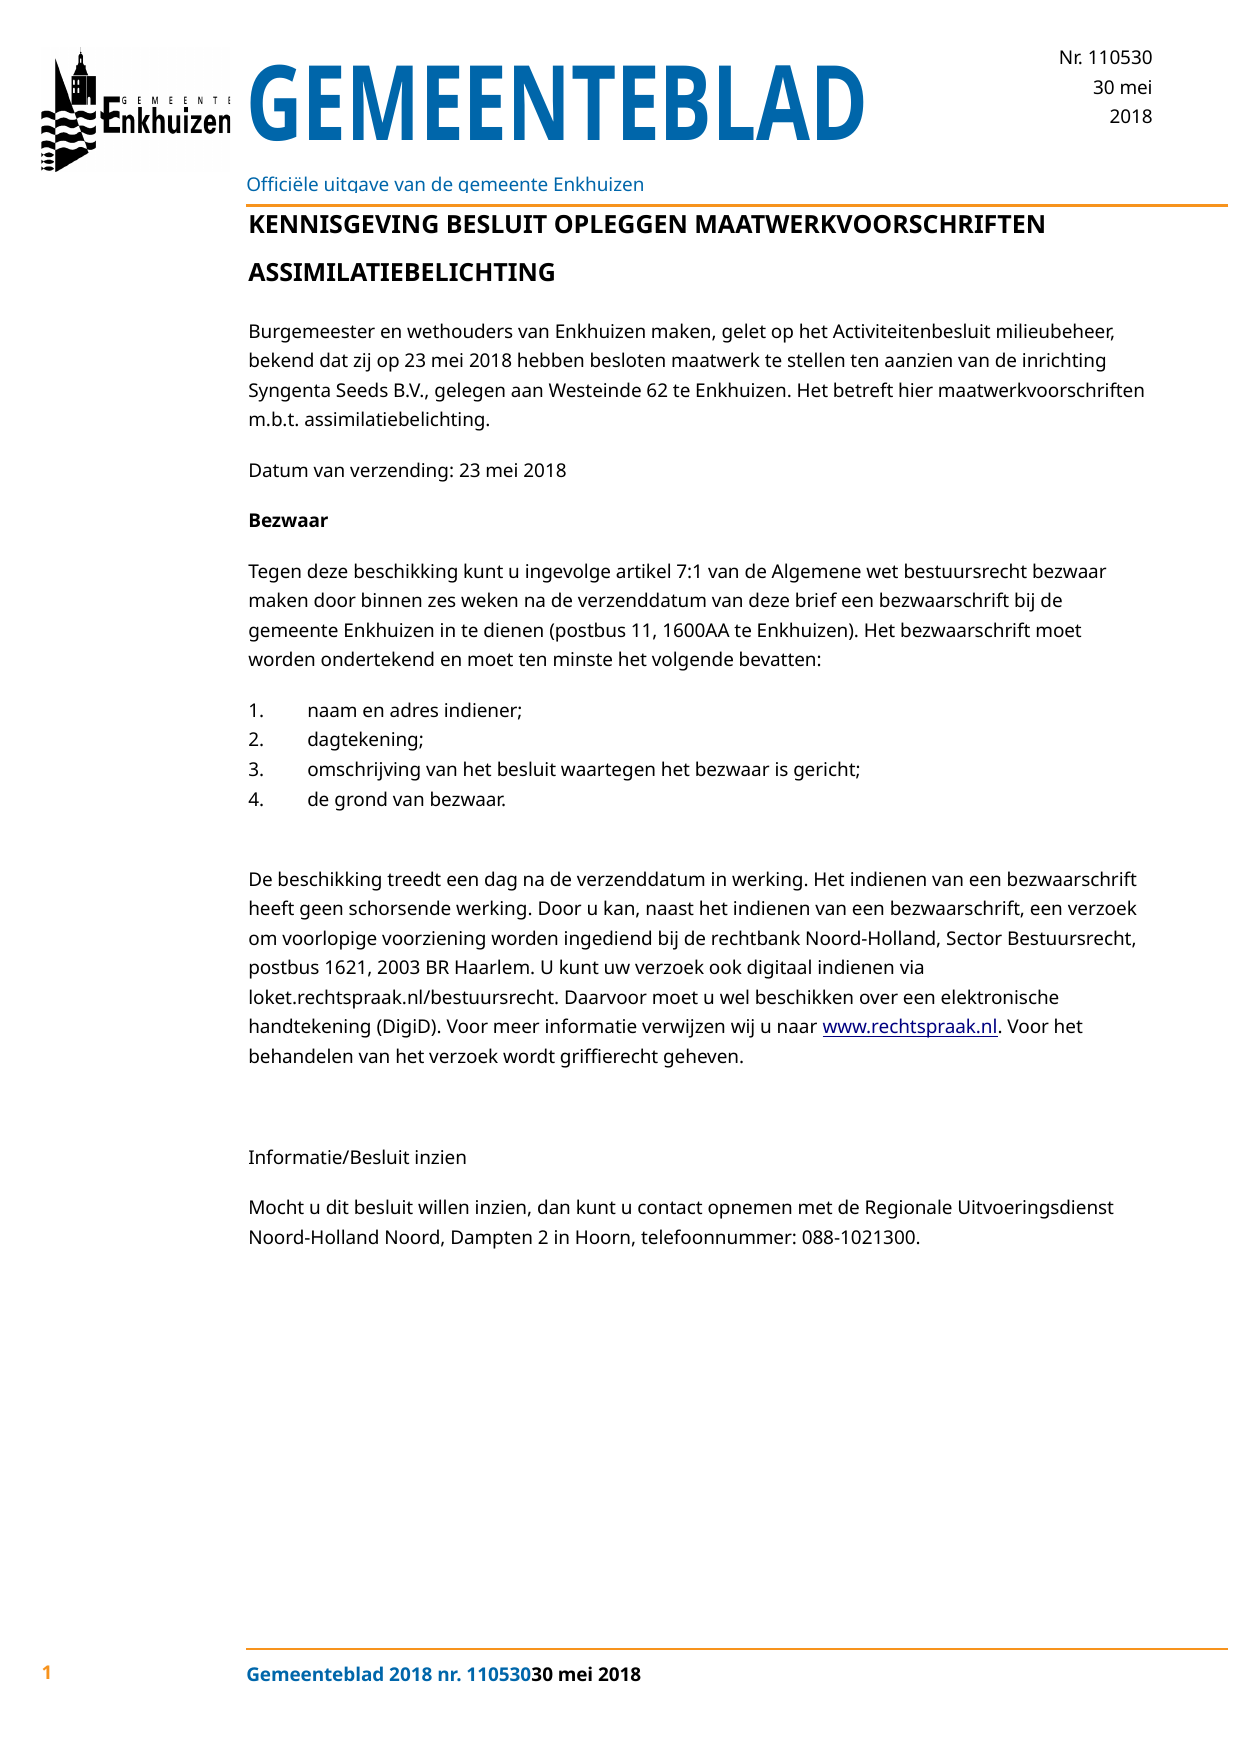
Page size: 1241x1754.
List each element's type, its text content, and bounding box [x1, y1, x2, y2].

text Informatie/Besluit inzien [248, 1144, 1152, 1170]
text Tegen deze beschikking kunt u ingevolge artikel 7:1 van de Algemene wet bestuursrecht bezwaar maken door binnen zes weken na de verzenddatum van deze brief een bezwaarschrift bij de gemeente Enkhuizen in te dienen (postbus 11, 1600AA te Enkhuizen). Het bezwaarschrift moet worden ondertekend en moet ten minste het volgende bevatten: [248, 558, 1152, 672]
text Burgemeester en wethouders van Enkhuizen maken, gelet op het Activiteitenbesluit milieubeheer, bekend dat zij op 23 mei 2018 hebben besloten maatwerk te stellen ten aanzien van de inrichting Syngenta Seeds B.V., gelegen aan Westeinde 62 te Enkhuizen. Het betreft hier maatwerkvoorschriften m.b.t. assimilatiebelichting. [248, 318, 1152, 432]
list dagtekening; [248, 727, 1152, 752]
text Mocht u dit besluit willen inzien, dan kunt u contact opnemen met de Regionale Uitvoeringsdienst Noord-Holland Noord, Dampten 2 in Hoorn, telefoonnummer: 088-1021300. [248, 1194, 1152, 1250]
list naam en adres indiener; [248, 697, 1152, 723]
list de grond van bezwaar. [248, 786, 1152, 812]
list omschrijving van het besluit waartegen het bezwaar is gericht; [248, 756, 1152, 782]
text De beschikking treedt een dag na de verzenddatum in werking. Het indienen van een bezwaarschrift heeft geen schorsende werking. Door u kan, naast het indienen van een bezwaarschrift, een verzoek om voorlopige voorziening worden ingediend bij de rechtbank Noord-Holland, Sector Bestuursrecht, postbus 1621, 2003 BR Haarlem. U kunt uw verzoek ook digitaal indienen via loket.rechtspraak.nl/bestuursrecht. Daarvoor moet u wel beschikken over een elektronische handtekening (DigiD). Voor meer informatie verwijzen wij u naar www.rechtspraak.nl. Voor het behandelen van het verzoek wordt griffierecht geheven. [248, 866, 1152, 1069]
text Bezwaar [248, 507, 1152, 533]
text Datum van verzending: 23 mei 2018 [248, 457, 1152, 483]
picture [41, 47, 231, 172]
text KENNISGEVING BESLUIT OPLEGGEN MAATWERKVOORSCHRIFTEN ASSIMILATIEBELICHTING [248, 207, 1152, 288]
